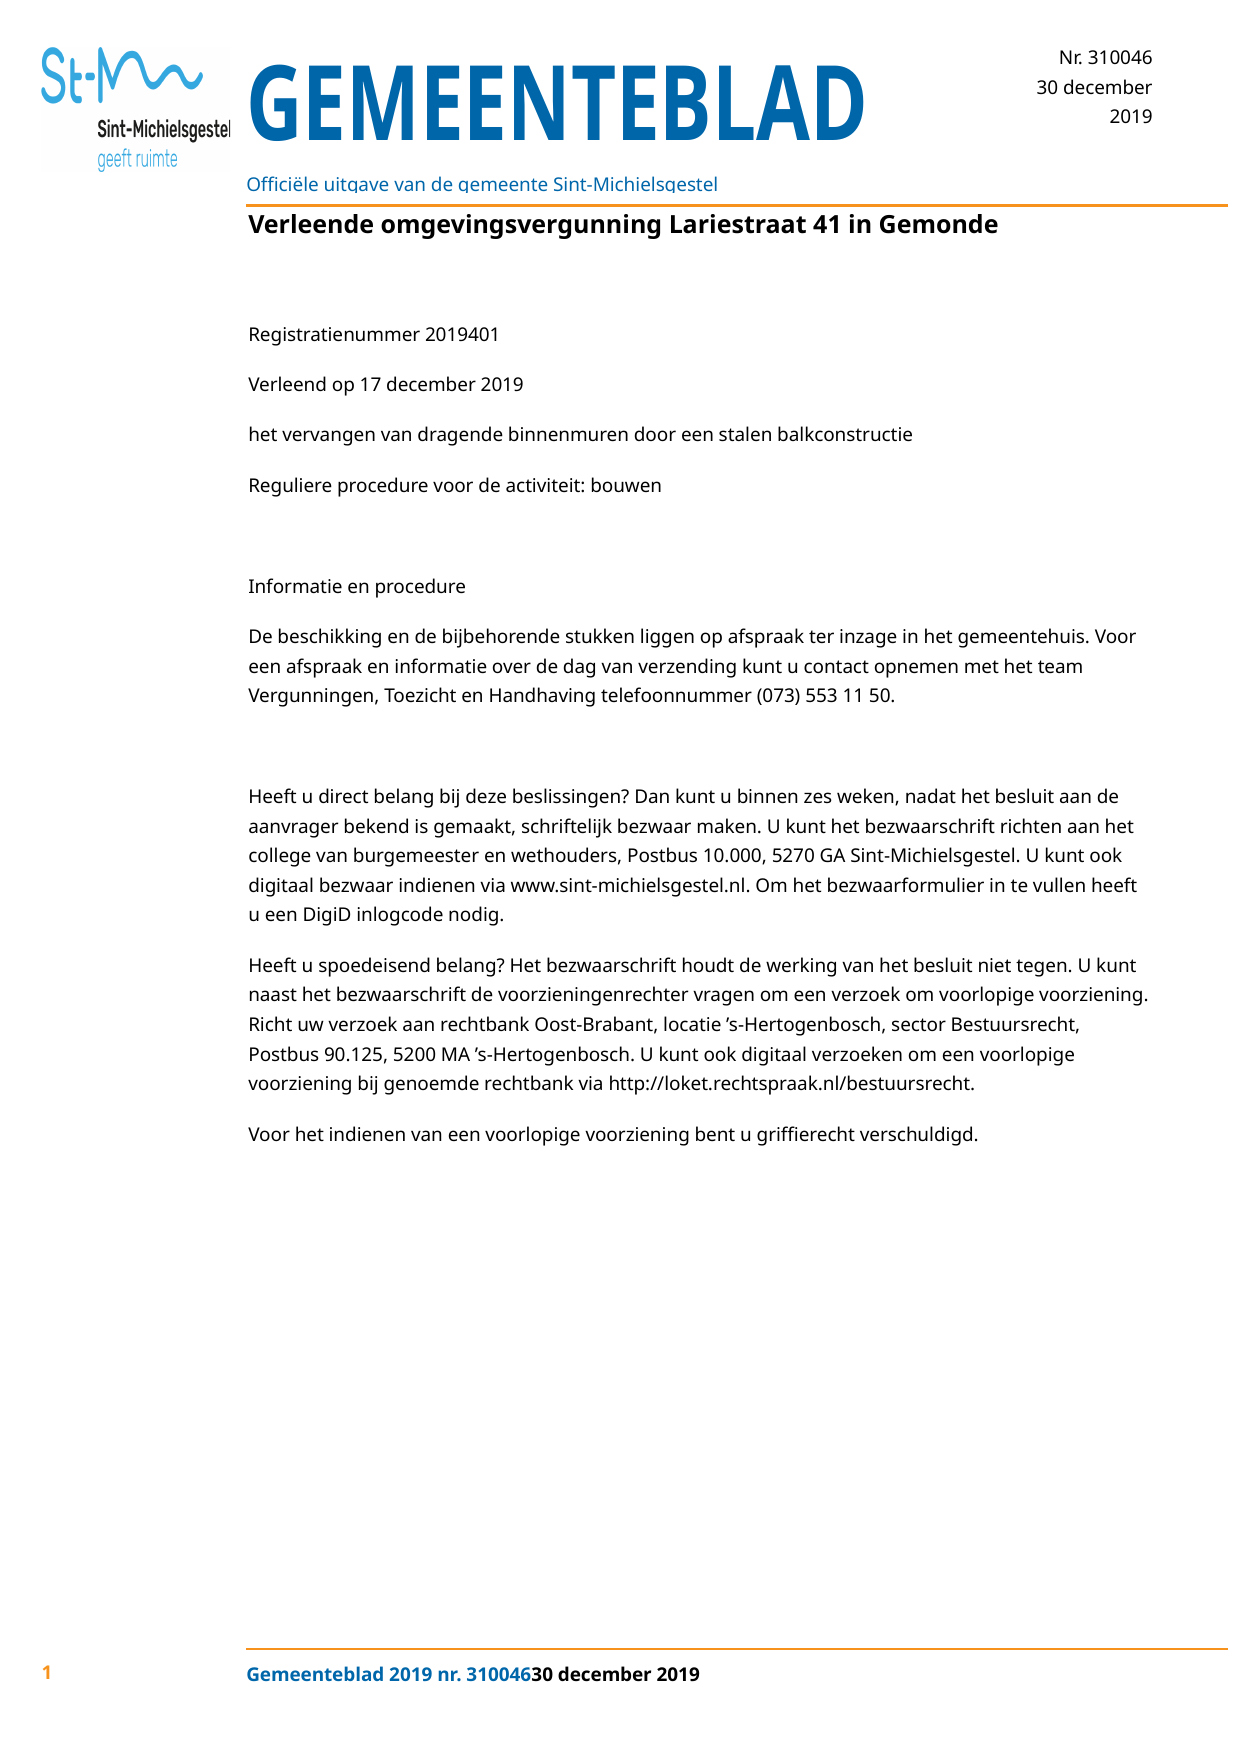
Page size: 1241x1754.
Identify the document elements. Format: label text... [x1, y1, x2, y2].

text Heeft u spoedeisend belang? Het bezwaarschrift houdt de werking van het besluit niet tegen. U kunt naast het bezwaarschrift de voorzieningenrechter vragen om een verzoek om voorlopige voorziening. Richt uw verzoek aan rechtbank Oost-Brabant, locatie ’s-Hertogenbosch, sector Bestuursrecht, Postbus 90.125, 5200 MA ’s-Hertogenbosch. U kunt ook digitaal verzoeken om een voorlopige voorziening bij genoemde rechtbank via http://loket.rechtspraak.nl/bestuursrecht. [248, 952, 1152, 1096]
text Verleende omgevingsvergunning Lariestraat 41 in Gemonde [248, 207, 1152, 241]
text het vervangen van dragende binnenmuren door een stalen balkconstructie [248, 422, 1152, 447]
text De beschikking en de bijbehorende stukken liggen op afspraak ter inzage in het gemeentehuis. Voor een afspraak en informatie over de dag van verzending kunt u contact opnemen met het team Vergunningen, Toezicht en Handhaving telefoonnummer (073) 553 11 50. [248, 623, 1152, 708]
text Voor het indienen van een voorlopige voorziening bent u griffierecht verschuldigd. [248, 1121, 1152, 1146]
text Verleend op 17 december 2019 [248, 371, 1152, 397]
text Informatie en procedure [248, 573, 1152, 598]
picture [41, 47, 231, 172]
text Reguliere procedure voor de activiteit: bouwen [248, 472, 1152, 498]
text Heeft u direct belang bij deze beslissingen? Dan kunt u binnen zes weken, nadat het besluit aan de aanvrager bekend is gemaakt, schriftelijk bezwaar maken. U kunt het bezwaarschrift richten aan het college van burgemeester en wethouders, Postbus 10.000, 5270 GA Sint-Michielsgestel. U kunt ook digitaal bezwaar indienen via www.sint-michielsgestel.nl. Om het bezwaarformulier in te vullen heeft u een DigiD inlogcode nodig. [248, 783, 1152, 927]
text Registratienummer 2019401 [248, 321, 1152, 346]
